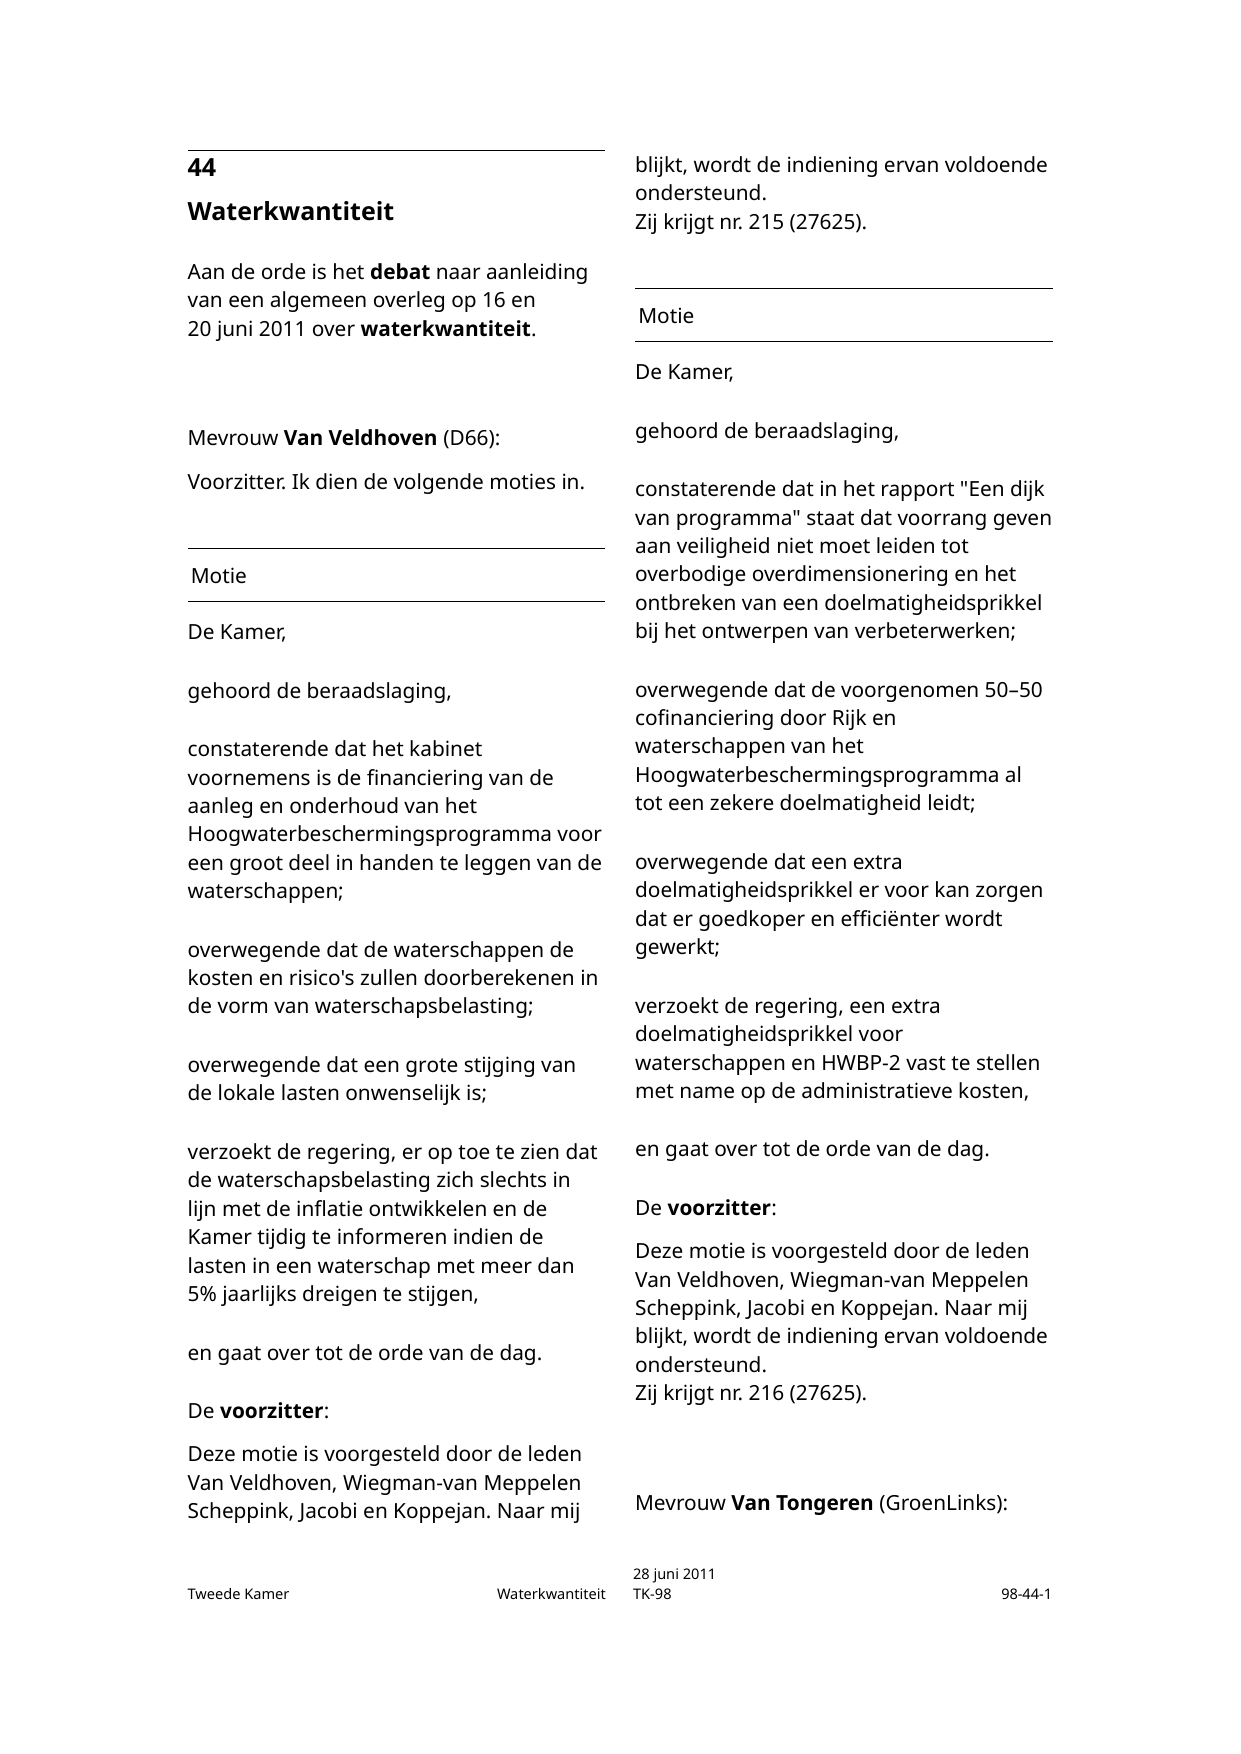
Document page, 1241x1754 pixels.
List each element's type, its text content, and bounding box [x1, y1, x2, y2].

text verzoekt de regering, er op toe te zien dat de waterschapsbelasting zich slechts in lijn met de inflatie ontwikkelen en de Kamer tijdig te informeren indien de lasten in een waterschap met meer dan 5% jaarlijks dreigen te stijgen, [187, 1137, 605, 1308]
text Deze motie is voorgesteld door de leden Van Veldhoven, Wiegman-van Meppelen Scheppink, Jacobi en Koppejan. Naar mij [187, 1439, 605, 1525]
text verzoekt de regering, een extra doelmatigheidsprikkel voor waterschappen en HWBP-2 vast te stellen met name op de administratieve kosten, [635, 991, 1053, 1104]
text Mevrouw Van Tongeren (GroenLinks): [635, 1488, 1053, 1516]
text Deze motie is voorgesteld door de leden Van Veldhoven, Wiegman-van Meppelen Scheppink, Jacobi en Koppejan. Naar mij blijkt, wordt de indiening ervan voldoende ondersteund. [635, 1236, 1053, 1378]
text De voorzitter: [635, 1193, 1053, 1221]
text Voorzitter. Ik dien de volgende moties in. [187, 467, 605, 495]
text Aan de orde is het debat naar aanleiding van een algemeen overleg op 16 en 20 juni 2011 over waterkwantiteit. [187, 257, 605, 342]
text Waterkwantiteit [187, 193, 605, 227]
text constaterende dat in het rapport "Een dijk van programma" staat dat voorrang geven aan veiligheid niet moet leiden tot overbodige overdimensionering en het ontbreken van een doelmatigheidsprikkel bij het ontwerpen van verbeterwerken; [635, 474, 1053, 645]
text Zij krijgt nr. 216 (27625). [635, 1378, 1053, 1407]
subtitle Motie [635, 289, 1053, 341]
text Zij krijgt nr. 215 (27625). [635, 207, 1053, 235]
text en gaat over tot de orde van de dag. [187, 1338, 605, 1366]
text blijkt, wordt de indiening ervan voldoende ondersteund. [635, 150, 1053, 207]
text Mevrouw Van Veldhoven (D66): [187, 423, 605, 452]
text overwegende dat een grote stijging van de lokale lasten onwenselijk is; [187, 1050, 605, 1107]
text De Kamer, [635, 357, 1053, 386]
text en gaat over tot de orde van de dag. [635, 1134, 1053, 1163]
text overwegende dat een extra doelmatigheidsprikkel er voor kan zorgen dat er goedkoper en efficiënter wordt gewerkt; [635, 847, 1053, 961]
text 44 [187, 151, 605, 184]
text gehoord de beraadslaging, [635, 416, 1053, 444]
text constaterende dat het kabinet voornemens is de financiering van de aanleg en onderhoud van het Hoogwaterbeschermingsprogramma voor een groot deel in handen te leggen van de waterschappen; [187, 734, 605, 905]
text De Kamer, [187, 617, 605, 646]
text overwegende dat de waterschappen de kosten en risico's zullen doorberekenen in de vorm van waterschapsbelasting; [187, 935, 605, 1020]
text overwegende dat de voorgenomen 50–50 cofinanciering door Rijk en waterschappen van het Hoogwaterbeschermingsprogramma al tot een zekere doelmatigheid leidt; [635, 675, 1053, 817]
text De voorzitter: [187, 1396, 605, 1424]
text gehoord de beraadslaging, [187, 676, 605, 704]
subtitle Motie [187, 549, 605, 602]
text  [187, 372, 605, 401]
text  [635, 1437, 1053, 1465]
